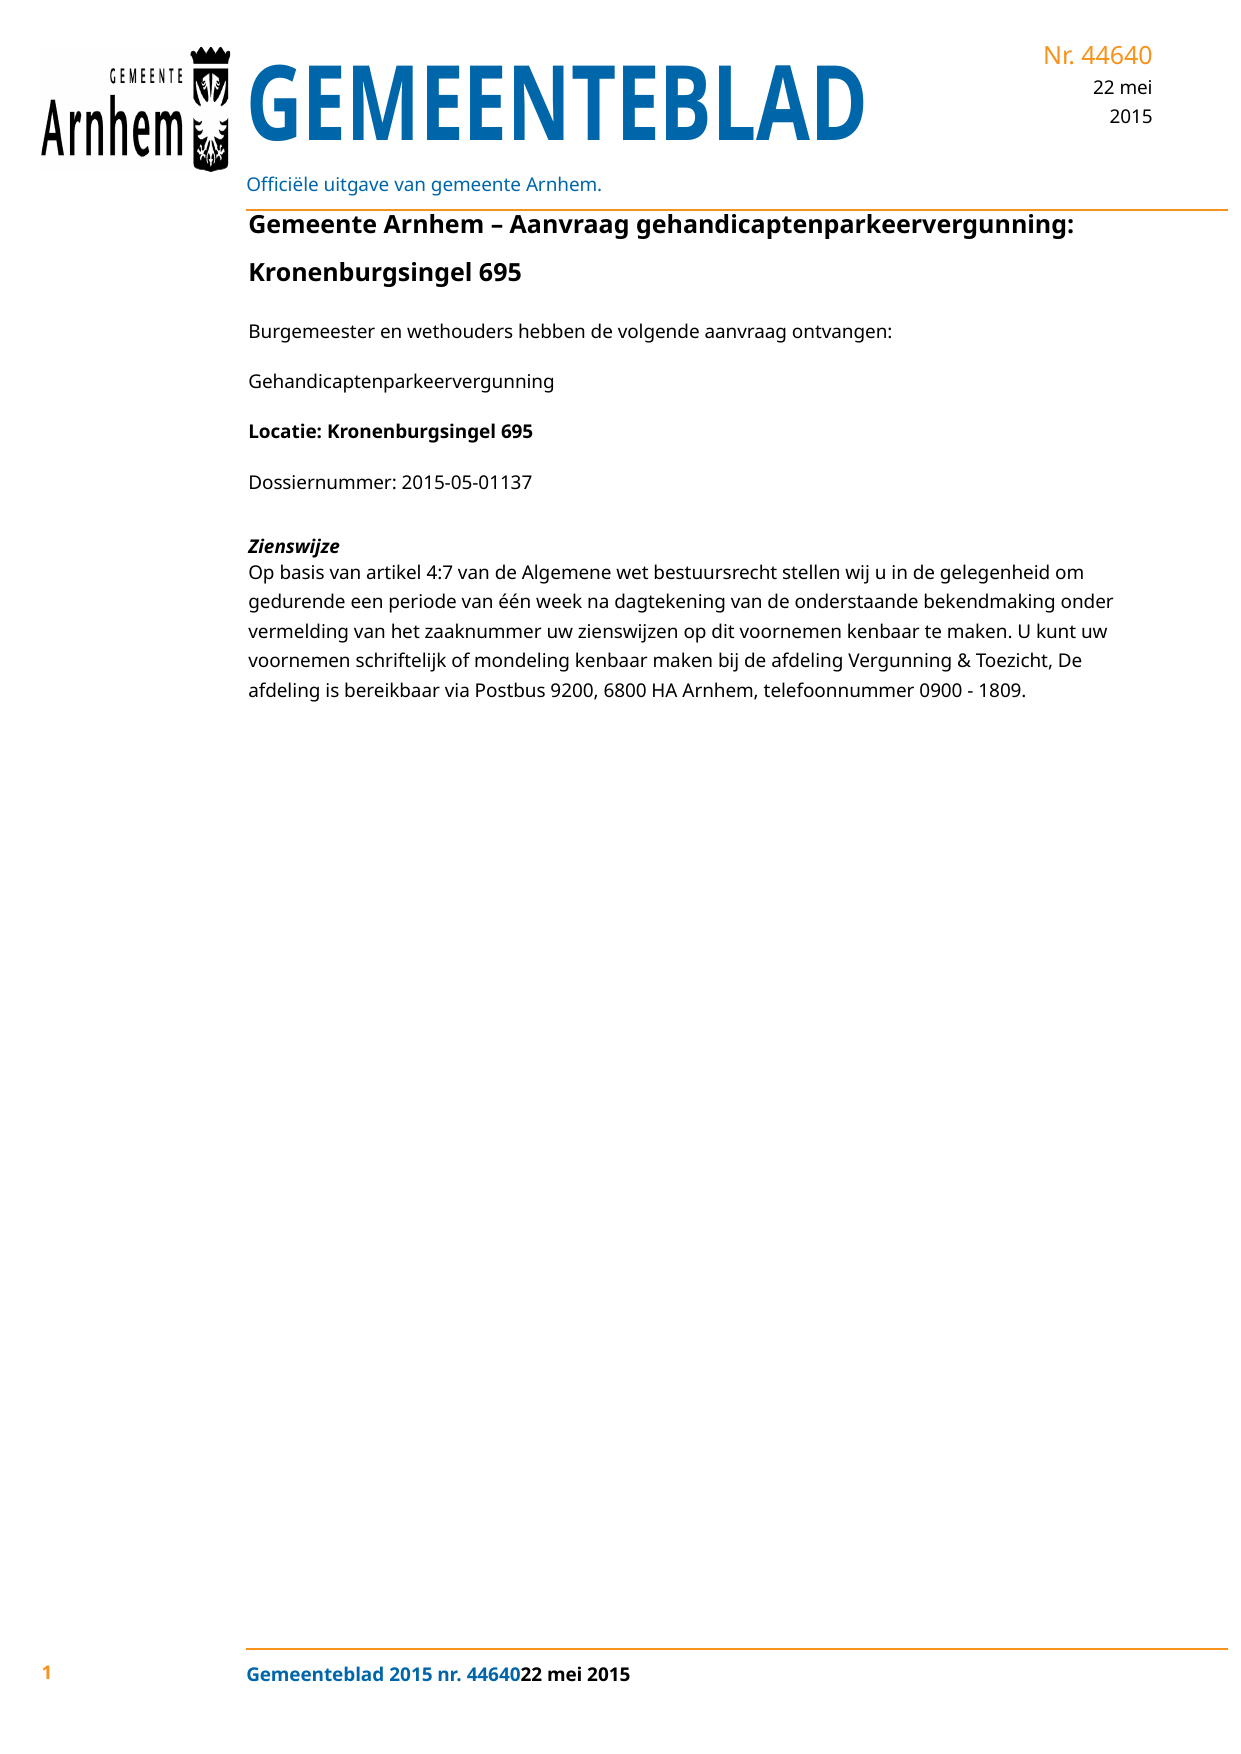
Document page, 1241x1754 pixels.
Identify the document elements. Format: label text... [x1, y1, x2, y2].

text Op basis van artikel 4:7 van de Algemene wet bestuursrecht stellen wij u in de gelegenheid om gedurende een periode van één week na dagtekening van de onderstaande bekendmaking onder vermelding van het zaaknummer uw zienswijzen op dit voornemen kenbaar te maken. U kunt uw voornemen schriftelijk of mondeling kenbaar maken bij de afdeling Vergunning & Toezicht, De afdeling is bereikbaar via Postbus 9200, 6800 HA Arnhem, telefoonnummer 0900 - 1809. [248, 559, 1152, 703]
text Locatie: Kronenburgsingel 695 [248, 419, 1152, 444]
text Zienswijze [248, 533, 1152, 559]
text Gemeente Arnhem – Aanvraag gehandicaptenparkeervergunning: Kronenburgsingel 695 [248, 211, 1152, 288]
picture [41, 47, 231, 172]
text Dossiernummer: 2015-05-01137 [248, 469, 1152, 495]
text Gehandicaptenparkeervergunning [248, 368, 1152, 394]
text Burgemeester en wethouders hebben de volgende aanvraag ontvangen: [248, 318, 1152, 344]
